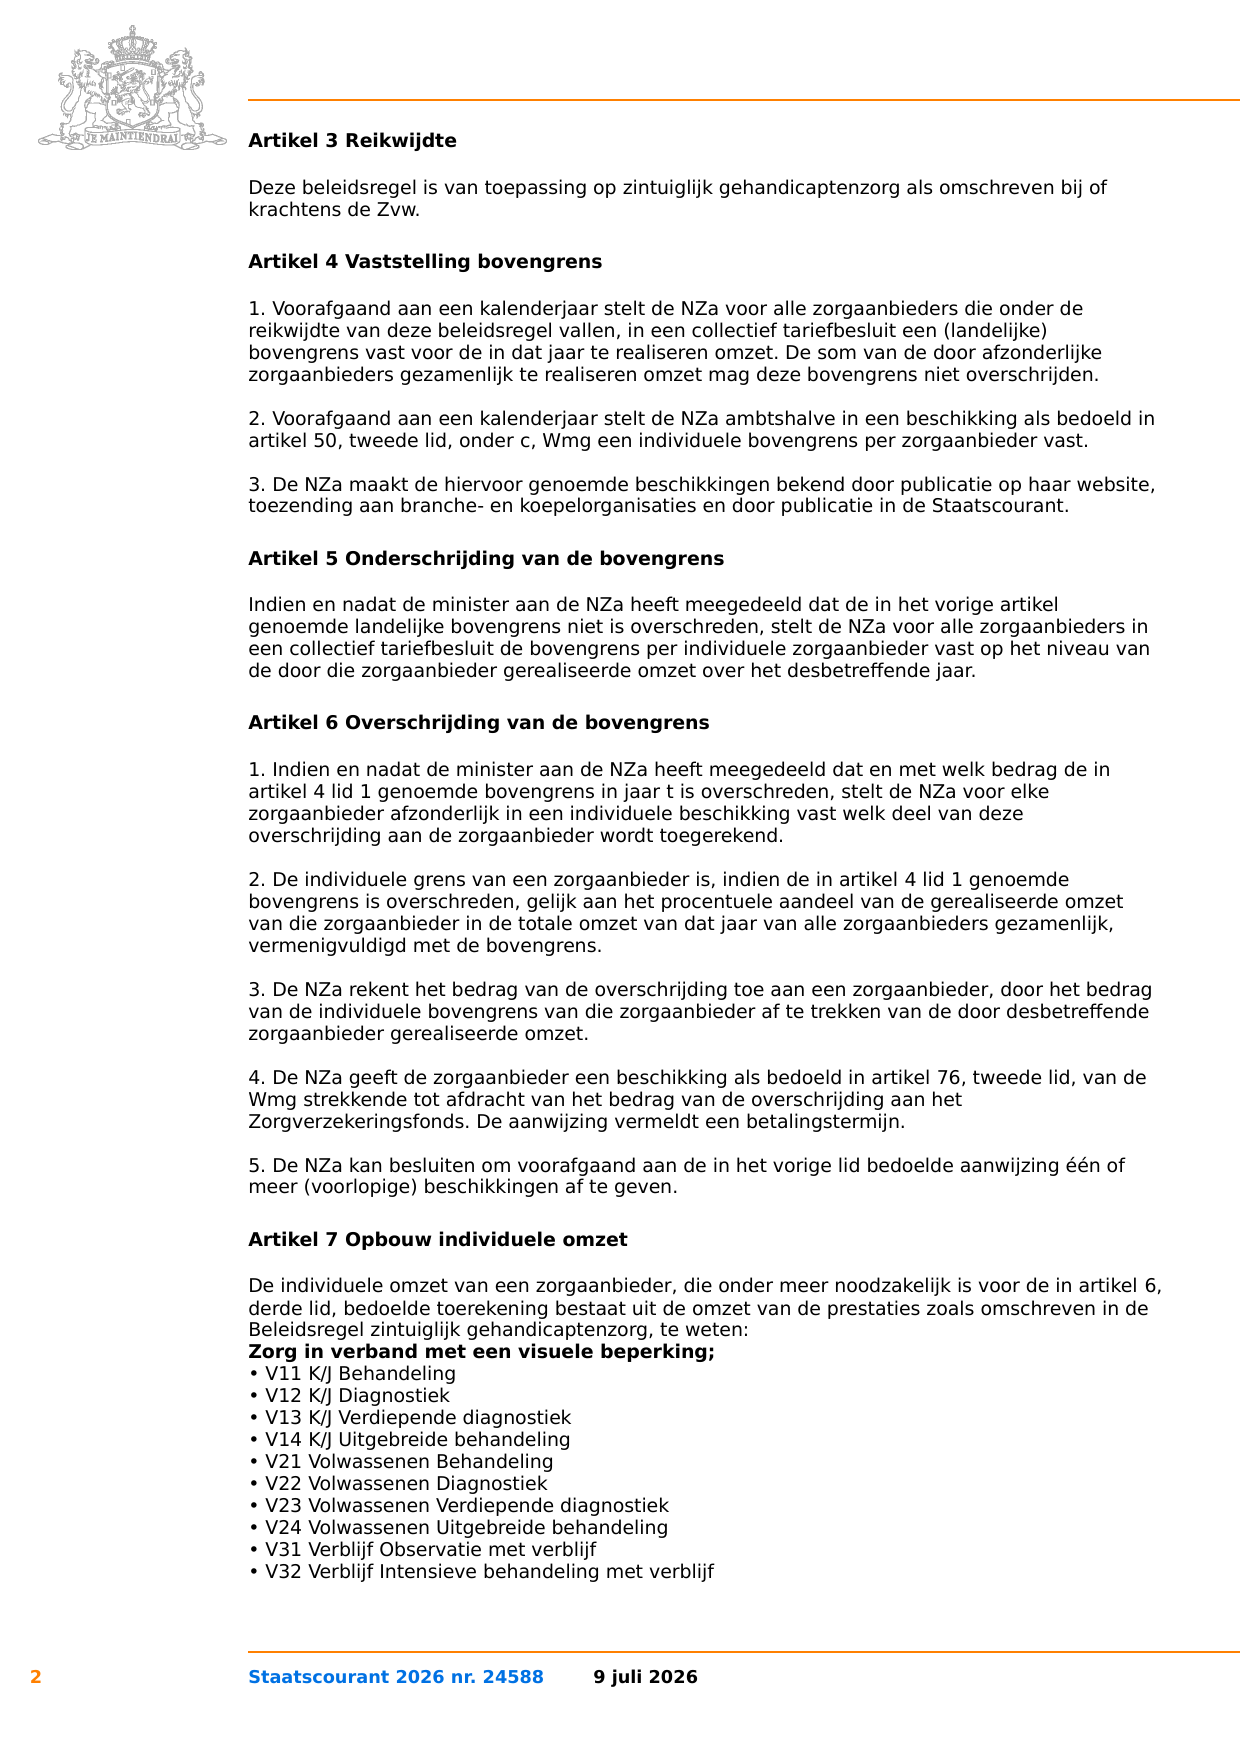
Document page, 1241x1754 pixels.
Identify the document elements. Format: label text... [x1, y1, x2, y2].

picture [38, 25, 227, 150]
text 3. De NZa rekent het bedrag van de overschrijding toe aan een zorgaanbieder, door het bedrag van de individuele bovengrens van die zorgaanbieder af te trekken van de door desbetreffende zorgaanbieder gerealiseerde omzet. [248, 979, 1163, 1045]
text • V32 Verblijf Intensieve behandeling met verblijf [248, 1561, 1163, 1583]
text 4. De NZa geeft de zorgaanbieder een beschikking als bedoeld in artikel 76, tweede lid, van de Wmg strekkende tot afdracht van het bedrag van de overschrijding aan het Zorgverzekeringsfonds. De aanwijzing vermeldt een betalingstermijn. [248, 1067, 1163, 1133]
subtitle Artikel 4 Vaststelling bovengrens [248, 251, 1163, 273]
text • V31 Verblijf Observatie met verblijf [248, 1539, 1163, 1561]
text Indien en nadat de minister aan de NZa heeft meegedeeld dat de in het vorige artikel genoemde landelijke bovengrens niet is overschreden, stelt de NZa voor alle zorgaanbieders in een collectief tariefbesluit de bovengrens per individuele zorgaanbieder vast op het niveau van de door die zorgaanbieder gerealiseerde omzet over het desbetreffende jaar. [248, 594, 1163, 682]
subtitle Artikel 7 Opbouw individuele omzet [248, 1228, 1163, 1250]
text • V22 Volwassenen Diagnostiek [248, 1473, 1163, 1495]
subtitle Artikel 6 Overschrijding van de bovengrens [248, 712, 1163, 734]
subtitle Artikel 5 Onderschrijding van de bovengrens [248, 547, 1163, 569]
text • V13 K/J Verdiepende diagnostiek [248, 1407, 1163, 1429]
text • V23 Volwassenen Verdiepende diagnostiek [248, 1495, 1163, 1517]
subtitle Artikel 3 Reikwijdte [248, 130, 1163, 152]
text Deze beleidsregel is van toepassing op zintuiglijk gehandicaptenzorg als omschreven bij of krachtens de Zvw. [248, 177, 1163, 221]
text De individuele omzet van een zorgaanbieder, die onder meer noodzakelijk is voor de in artikel 6, derde lid, bedoelde toerekening bestaat uit de omzet van de prestaties zoals omschreven in de Beleidsregel zintuiglijk gehandicaptenzorg, te weten: [248, 1275, 1163, 1341]
text Zorg in verband met een visuele beperking; [248, 1341, 1163, 1363]
text • V24 Volwassenen Uitgebreide behandeling [248, 1517, 1163, 1539]
text 3. De NZa maakt de hiervoor genoemde beschikkingen bekend door publicatie op haar website, toezending aan branche- en koepelorganisaties en door publicatie in de Staatscourant. [248, 473, 1163, 517]
text 2. Voorafgaand aan een kalenderjaar stelt de NZa ambtshalve in een beschikking als bedoeld in artikel 50, tweede lid, onder c, Wmg een individuele bovengrens per zorgaanbieder vast. [248, 408, 1163, 452]
text • V21 Volwassenen Behandeling [248, 1451, 1163, 1473]
text 5. De NZa kan besluiten om voorafgaand aan de in het vorige lid bedoelde aanwijzing één of meer (voorlopige) beschikkingen af te geven. [248, 1154, 1163, 1198]
text • V11 K/J Behandeling [248, 1363, 1163, 1385]
text 1. Voorafgaand aan een kalenderjaar stelt de NZa voor alle zorgaanbieders die onder de reikwijdte van deze beleidsregel vallen, in een collectief tariefbesluit een (landelijke) bovengrens vast voor de in dat jaar te realiseren omzet. De som van de door afzonderlijke zorgaanbieders gezamenlijk te realiseren omzet mag deze bovengrens niet overschrijden. [248, 298, 1163, 386]
text • V12 K/J Diagnostiek [248, 1385, 1163, 1407]
text • V14 K/J Uitgebreide behandeling [248, 1429, 1163, 1451]
text 2. De individuele grens van een zorgaanbieder is, indien de in artikel 4 lid 1 genoemde bovengrens is overschreden, gelijk aan het procentuele aandeel van de gerealiseerde omzet van die zorgaanbieder in de totale omzet van dat jaar van alle zorgaanbieders gezamenlijk, vermenigvuldigd met de bovengrens. [248, 869, 1163, 957]
text 1. Indien en nadat de minister aan de NZa heeft meegedeeld dat en met welk bedrag de in artikel 4 lid 1 genoemde bovengrens in jaar t is overschreden, stelt de NZa voor elke zorgaanbieder afzonderlijk in een individuele beschikking vast welk deel van deze overschrijding aan de zorgaanbieder wordt toegerekend. [248, 759, 1163, 847]
